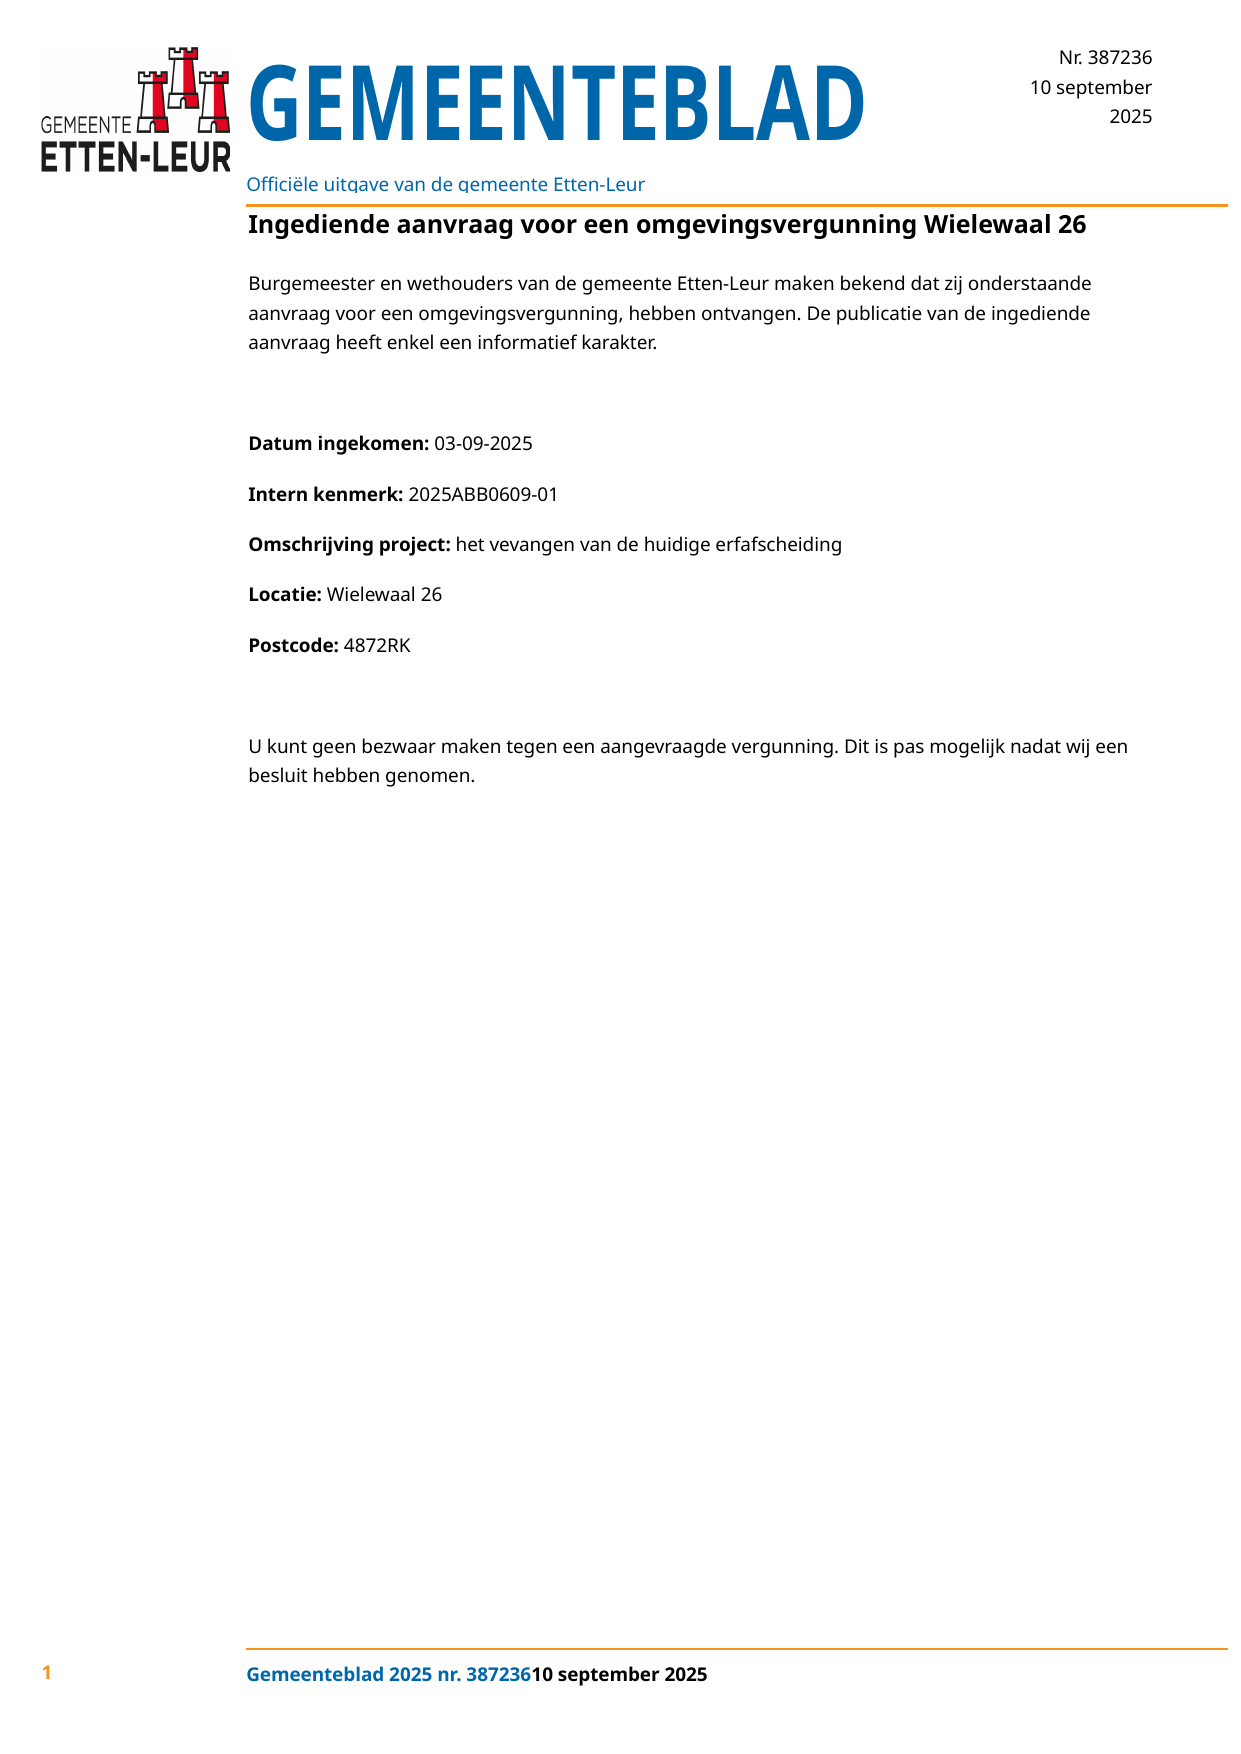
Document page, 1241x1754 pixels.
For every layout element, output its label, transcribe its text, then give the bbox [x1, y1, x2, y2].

text Postcode: 4872RK [248, 632, 1152, 658]
text Ingediende aanvraag voor een omgevingsvergunning Wielewaal 26 [248, 207, 1152, 241]
text Datum ingekomen: 03-09-2025 [248, 430, 1152, 456]
text Locatie: Wielewaal 26 [248, 582, 1152, 607]
picture [41, 47, 231, 172]
text Omschrijving project: het vevangen van de huidige erfafscheiding [248, 531, 1152, 557]
text Burgemeester en wethouders van de gemeente Etten-Leur maken bekend dat zij onderstaande aanvraag voor een omgevingsvergunning, hebben ontvangen. De publicatie van de ingediende aanvraag heeft enkel een informatief karakter. [248, 270, 1152, 355]
text Intern kenmerk: 2025ABB0609-01 [248, 481, 1152, 506]
text U kunt geen bezwaar maken tegen een aangevraagde vergunning. Dit is pas mogelijk nadat wij een besluit hebben genomen. [248, 733, 1152, 788]
